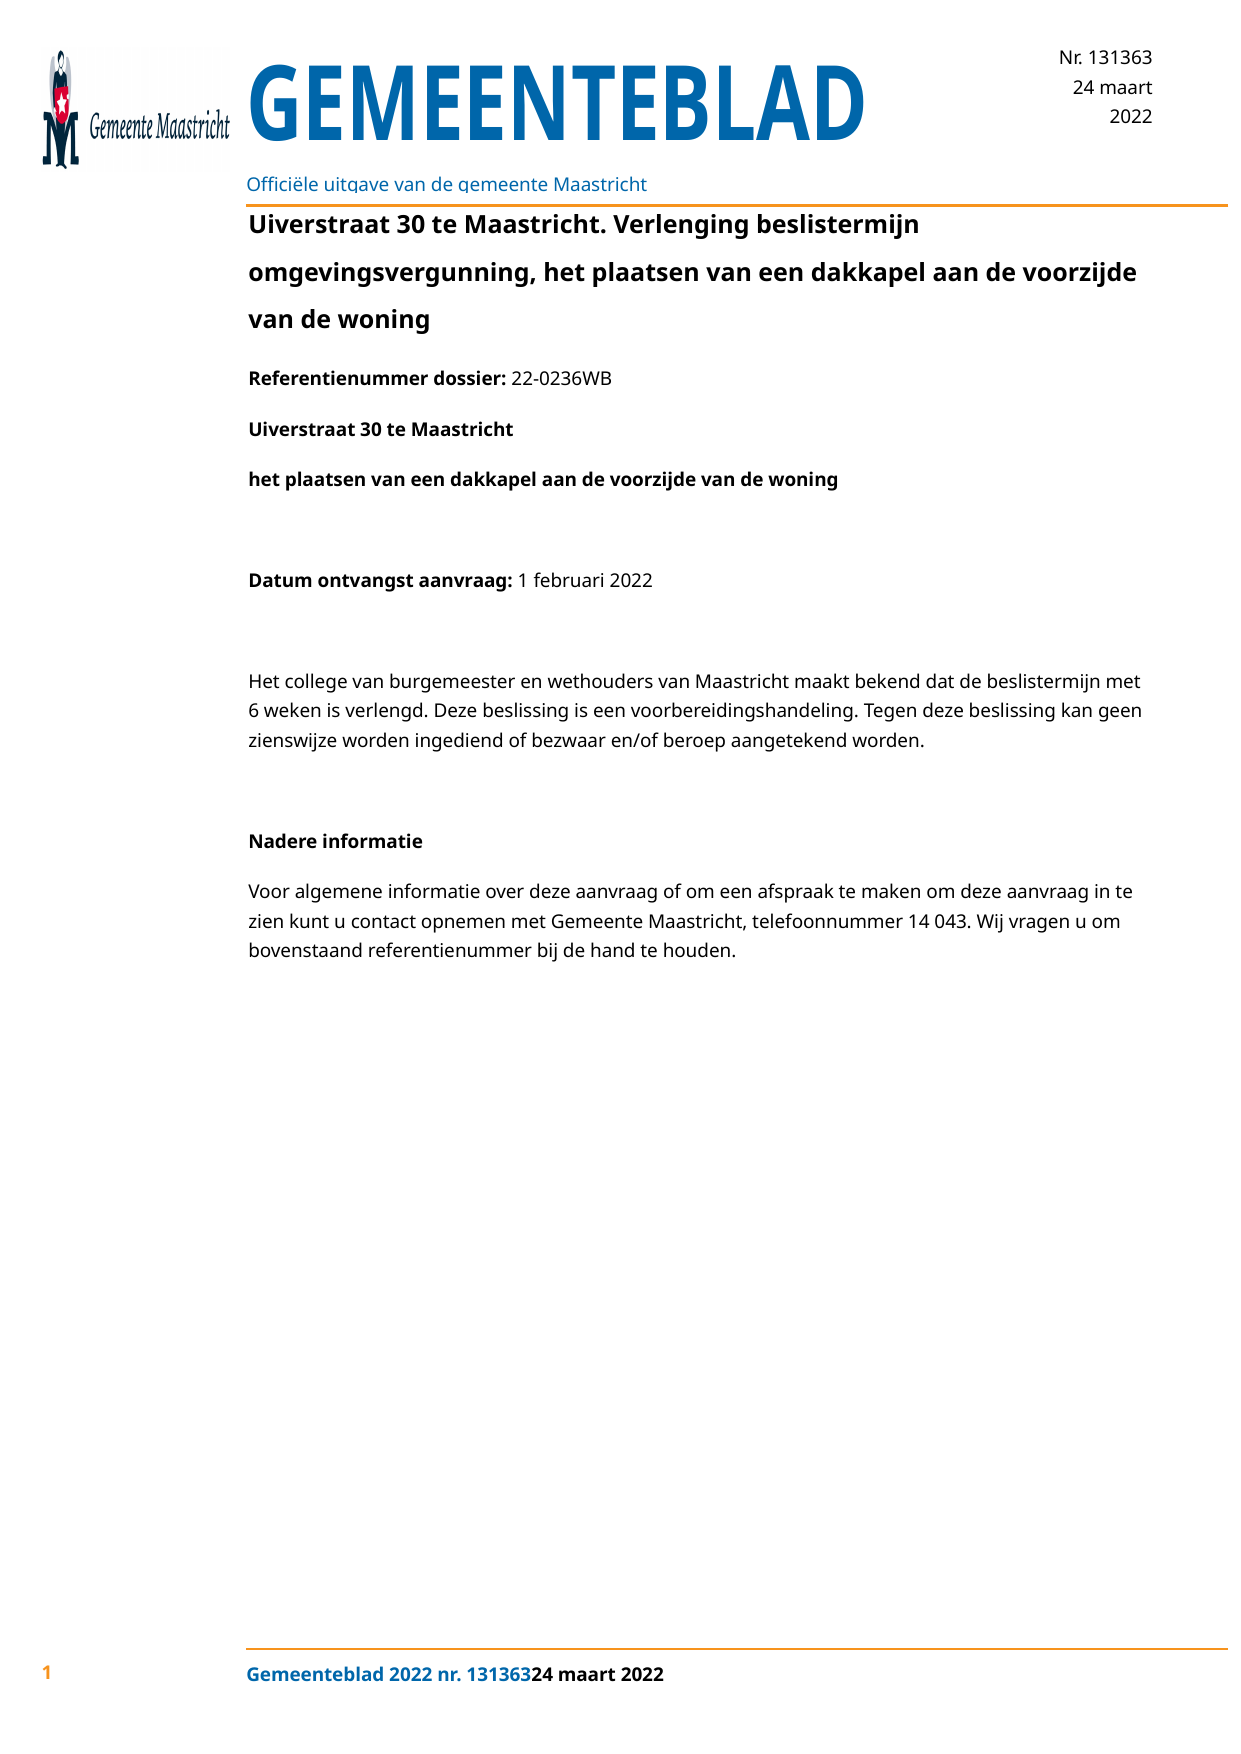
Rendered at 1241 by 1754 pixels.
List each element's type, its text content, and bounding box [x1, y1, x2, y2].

text Datum ontvangst aanvraag: 1 februari 2022 [248, 567, 1152, 593]
text Het college van burgemeester en wethouders van Maastricht maakt bekend dat de beslistermijn met 6 weken is verlengd. Deze beslissing is een voorbereidingshandeling. Tegen deze beslissing kan geen zienswijze worden ingediend of bezwaar en/of beroep aangetekend worden. [248, 668, 1152, 753]
text Nadere informatie [248, 828, 1152, 854]
text Referentienummer dossier: 22-0236WB [248, 366, 1152, 391]
text Voor algemene informatie over deze aanvraag of om een afspraak te maken om deze aanvraag in te zien kunt u contact opnemen met Gemeente Maastricht, telefoonnummer 14 043. Wij vragen u om bovenstaand referentienummer bij de hand te houden. [248, 878, 1152, 963]
text Uiverstraat 30 te Maastricht [248, 416, 1152, 442]
text het plaatsen van een dakkapel aan de voorzijde van de woning [248, 466, 1152, 492]
text Uiverstraat 30 te Maastricht. Verlenging beslistermijn omgevingsvergunning, het plaatsen van een dakkapel aan de voorzijde van de woning [248, 207, 1152, 336]
picture [41, 47, 231, 172]
